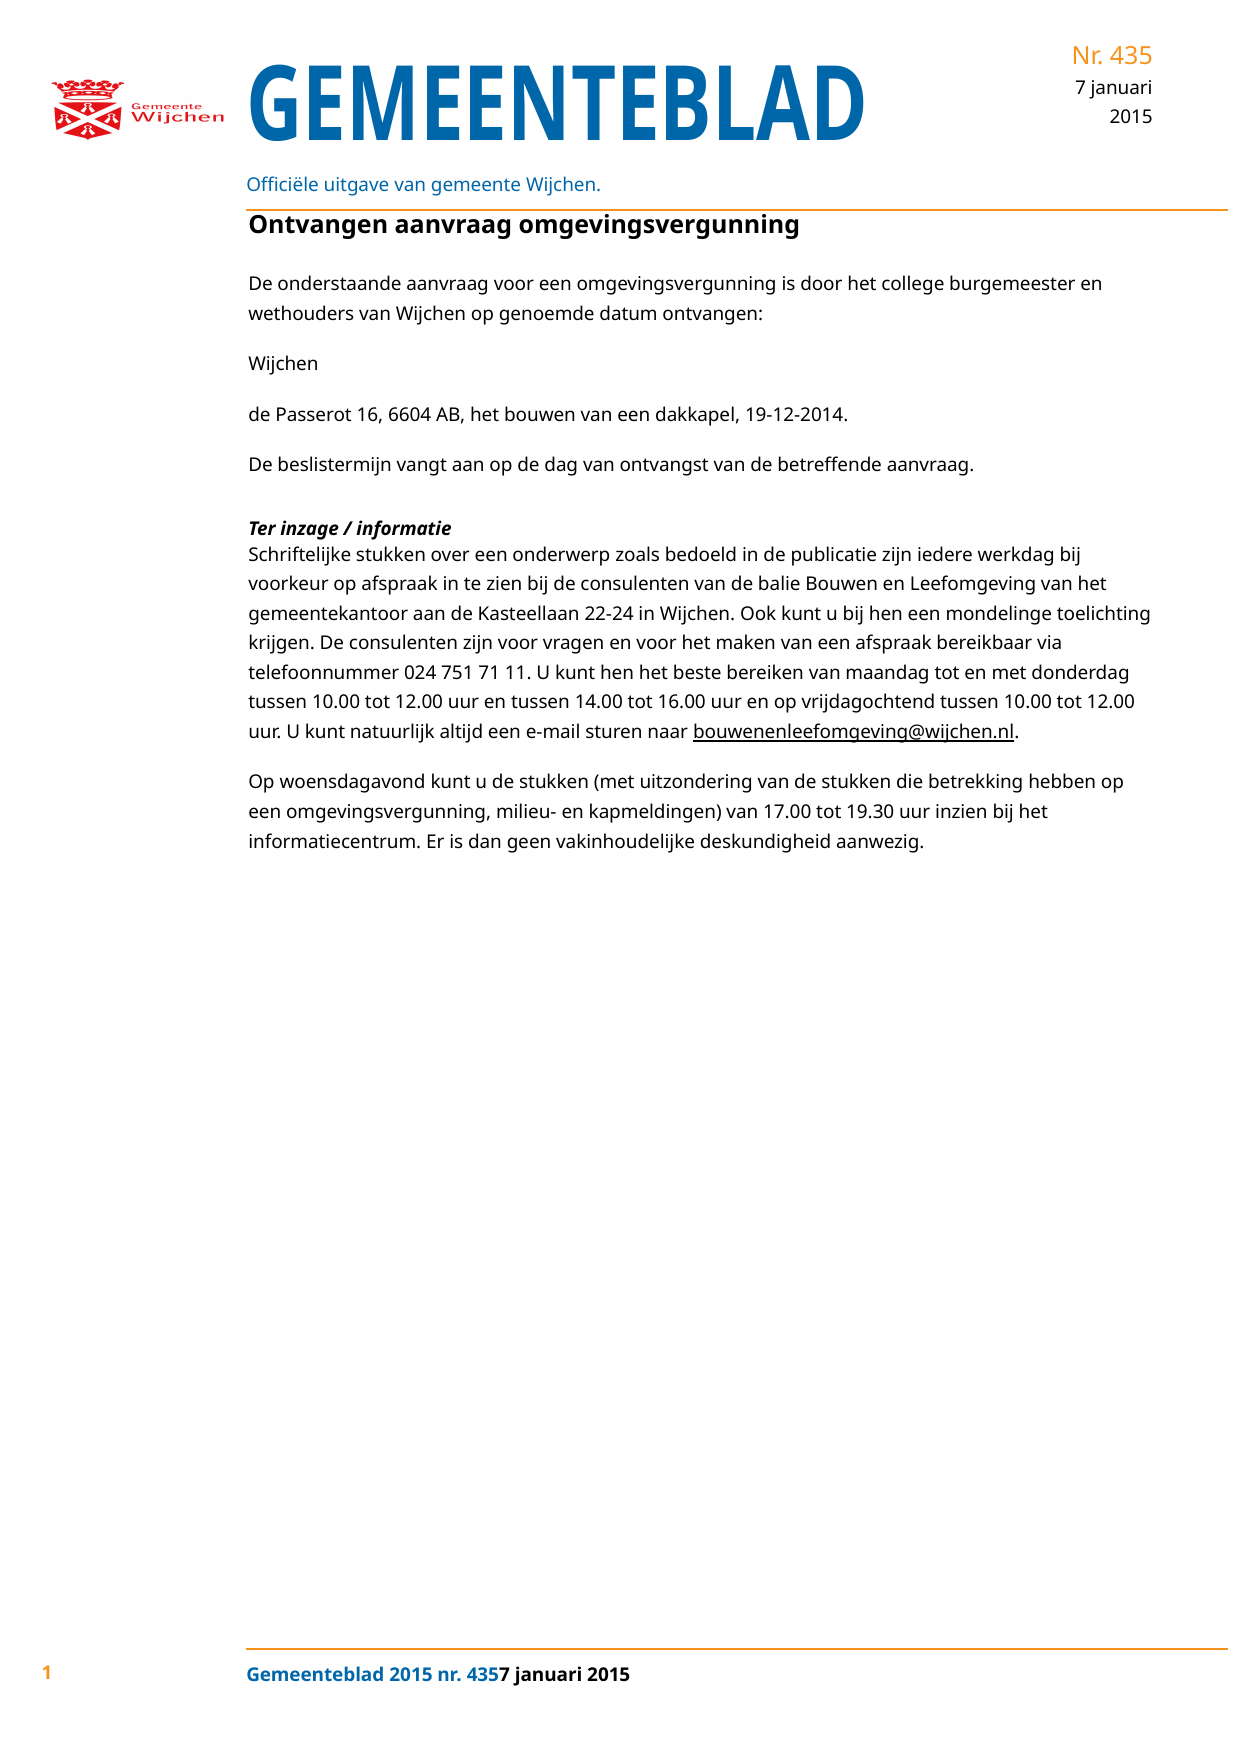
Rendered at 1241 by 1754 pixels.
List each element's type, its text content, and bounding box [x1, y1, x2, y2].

text Op woensdagavond kunt u de stukken (met uitzondering van de stukken die betrekking hebben op een omgevingsvergunning, milieu- en kapmeldingen) van 17.00 tot 19.30 uur inzien bij het informatiecentrum. Er is dan geen vakinhoudelijke deskundigheid aanwezig. [248, 769, 1152, 854]
text De onderstaande aanvraag voor een omgevingsvergunning is door het college burgemeester en wethouders van Wijchen op genoemde datum ontvangen: [248, 270, 1152, 326]
text de Passerot 16, 6604 AB, het bouwen van een dakkapel, 19-12-2014. [248, 401, 1152, 426]
text Schriftelijke stukken over een onderwerp zoals bedoeld in de publicatie zijn iedere werkdag bij voorkeur op afspraak in te zien bij de consulenten van de balie Bouwen en Leefomgeving van het gemeentekantoor aan de Kasteellaan 22-24 in Wijchen. Ook kunt u bij hen een mondelinge toelichting krijgen. De consulenten zijn voor vragen en voor het maken van een afspraak bereikbaar via telefoonnummer 024 751 71 11. U kunt hen het beste bereiken van maandag tot en met donderdag tussen 10.00 tot 12.00 uur en tussen 14.00 tot 16.00 uur en op vrijdagochtend tussen 10.00 tot 12.00 uur. U kunt natuurlijk altijd een e-mail sturen naar bouwenenleefomgeving@wijchen.nl. [248, 541, 1152, 744]
text De beslistermijn vangt aan op de dag van ontvangst van de betreffende aanvraag. [248, 451, 1152, 477]
text Wijchen [248, 350, 1152, 376]
picture [41, 47, 231, 172]
text Ter inzage / informatie [248, 515, 1152, 541]
text Ontvangen aanvraag omgevingsvergunning [248, 211, 1152, 241]
